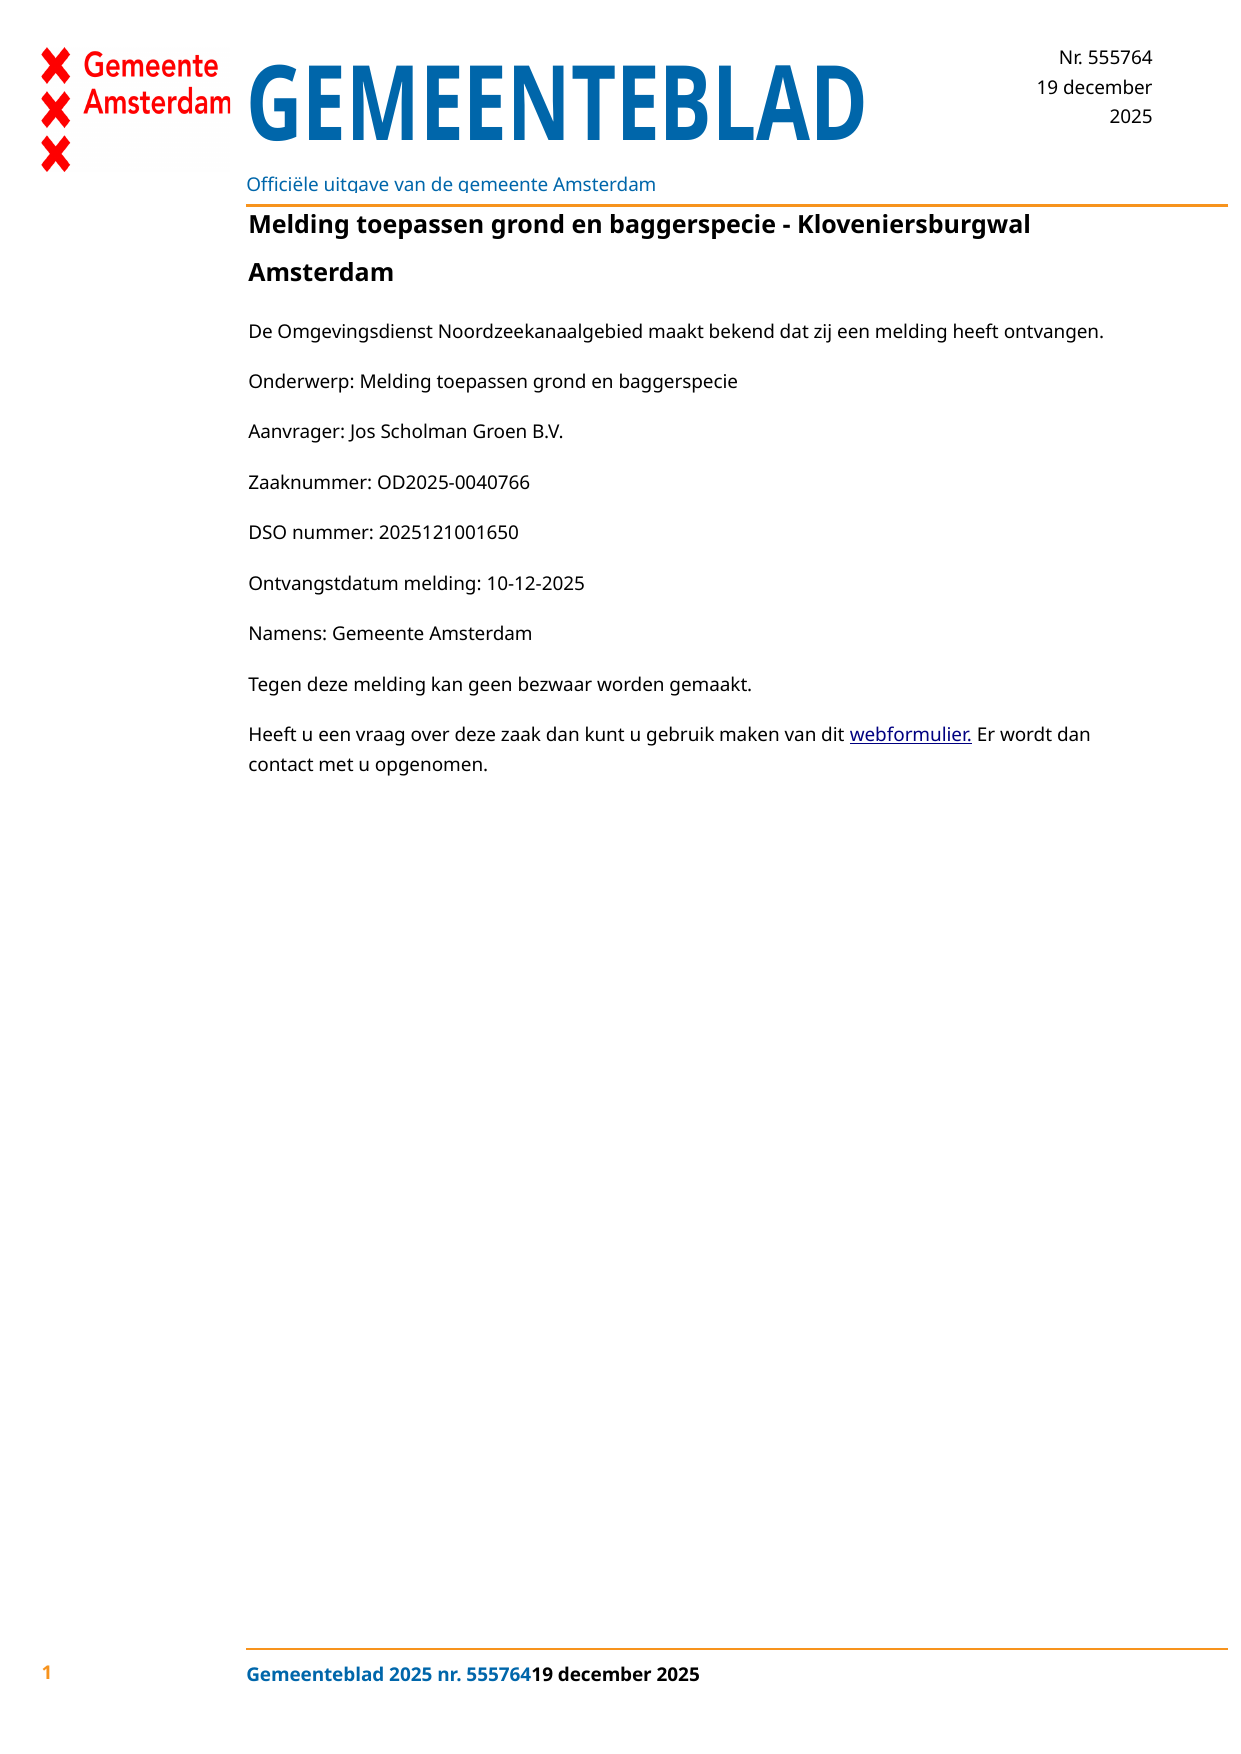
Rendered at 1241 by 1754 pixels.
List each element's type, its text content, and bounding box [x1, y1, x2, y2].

text DSO nummer: 2025121001650 [248, 519, 1152, 545]
text Namens: Gemeente Amsterdam [248, 620, 1152, 646]
text Zaaknummer: OD2025-0040766 [248, 469, 1152, 495]
text Melding toepassen grond en baggerspecie - Kloveniersburgwal Amsterdam [248, 207, 1152, 288]
text Tegen deze melding kan geen bezwaar worden gemaakt. [248, 671, 1152, 697]
picture [41, 47, 231, 172]
text Heeft u een vraag over deze zaak dan kunt u gebruik maken van dit webformulier. Er wordt dan contact met u opgenomen. [248, 721, 1152, 777]
text De Omgevingsdienst Noordzeekanaalgebied maakt bekend dat zij een melding heeft ontvangen. [248, 318, 1152, 344]
text Ontvangstdatum melding: 10-12-2025 [248, 570, 1152, 596]
text Aanvrager: Jos Scholman Groen B.V. [248, 419, 1152, 444]
text Onderwerp: Melding toepassen grond en baggerspecie [248, 368, 1152, 394]
